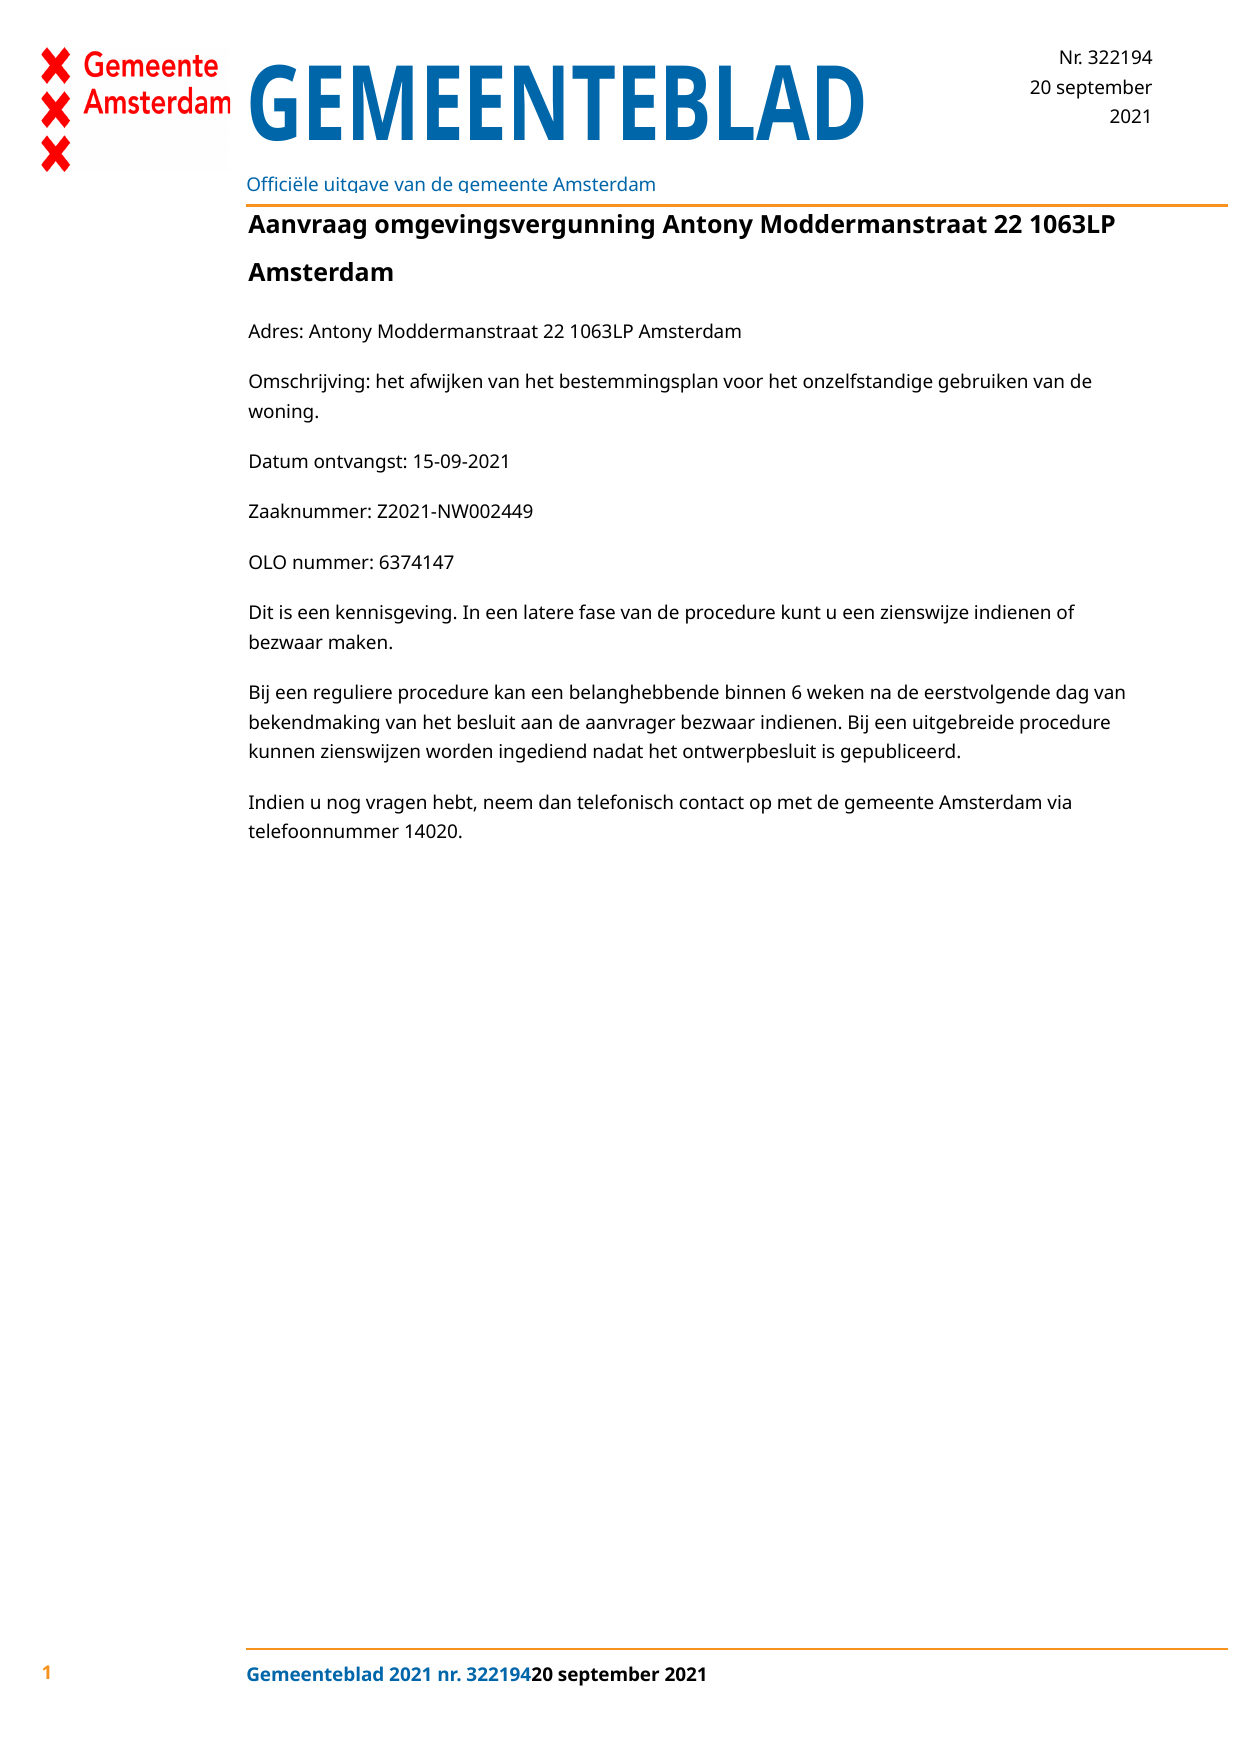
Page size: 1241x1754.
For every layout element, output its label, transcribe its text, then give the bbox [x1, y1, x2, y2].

text Dit is een kennisgeving. In een latere fase van de procedure kunt u een zienswijze indienen of bezwaar maken. [248, 599, 1152, 655]
text Datum ontvangst: 15-09-2021 [248, 448, 1152, 474]
text OLO nummer: 6374147 [248, 549, 1152, 575]
text Bij een reguliere procedure kan een belanghebbende binnen 6 weken na de eerstvolgende dag van bekendmaking van het besluit aan de aanvrager bezwaar indienen. Bij een uitgebreide procedure kunnen zienswijzen worden ingediend nadat het ontwerpbesluit is gepubliceerd. [248, 679, 1152, 764]
picture [41, 47, 231, 172]
text Zaaknummer: Z2021-NW002449 [248, 499, 1152, 524]
text Indien u nog vragen hebt, neem dan telefonisch contact op met de gemeente Amsterdam via telefoonnummer 14020. [248, 789, 1152, 844]
text Adres: Antony Moddermanstraat 22 1063LP Amsterdam [248, 318, 1152, 344]
text Omschrijving: het afwijken van het bestemmingsplan voor het onzelfstandige gebruiken van de woning. [248, 368, 1152, 424]
text Aanvraag omgevingsvergunning Antony Moddermanstraat 22 1063LP Amsterdam [248, 207, 1152, 288]
